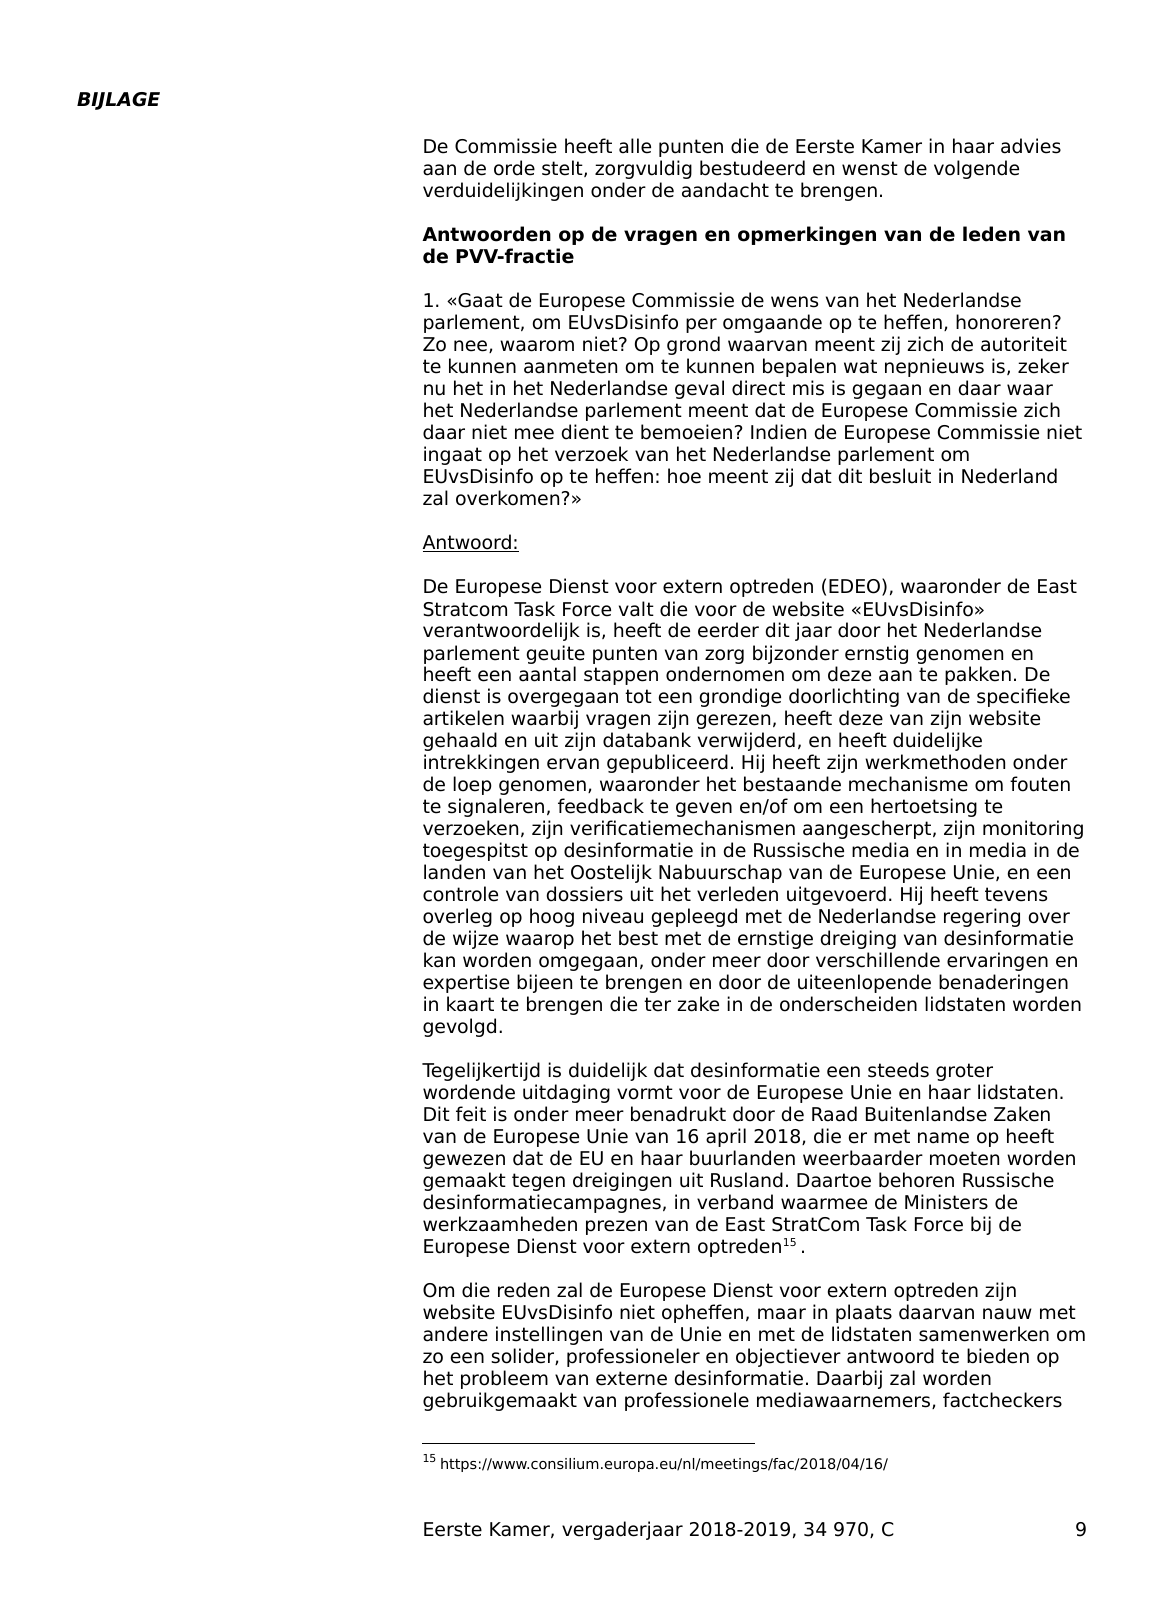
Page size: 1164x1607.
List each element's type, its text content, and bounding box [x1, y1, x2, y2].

text https://www.consilium.europa.eu/nl/meetings/fac/2018/04/16/ [422, 1452, 1087, 1474]
text Om die reden zal de Europese Dienst voor extern optreden zijn website EUvsDisinfo niet opheffen, maar in plaats daarvan nauw met andere instellingen van de Unie en met de lidstaten samenwerken om zo een solider, professioneler en objectiever antwoord te bieden op het probleem van externe desinformatie. Daarbij zal worden gebruikgemaakt van professionele mediawaarnemers, factcheckers [422, 1280, 1087, 1412]
text Tegelijkertijd is duidelijk dat desinformatie een steeds groter wordende uitdaging vormt voor de Europese Unie en haar lidstaten. Dit feit is onder meer benadrukt door de Raad Buitenlandse Zaken van de Europese Unie van 16 april 2018, die er met name op heeft gewezen dat de EU en haar buurlanden weerbaarder moeten worden gemaakt tegen dreigingen uit Rusland. Daartoe behoren Russische desinformatiecampagnes, in verband waarmee de Ministers de werkzaamheden prezen van de East StratCom Task Force bij de Europese Dienst voor extern optreden. [422, 1060, 1087, 1258]
subtitle Antwoorden op de vragen en opmerkingen van de leden van de PVV-fractie [422, 224, 1087, 268]
text De Commissie heeft alle punten die de Eerste Kamer in haar advies aan de orde stelt, zorgvuldig bestudeerd en wenst de volgende verduidelijkingen onder de aandacht te brengen. [422, 136, 1087, 202]
text 1. «Gaat de Europese Commissie de wens van het Nederlandse parlement, om EUvsDisinfo per omgaande op te heffen, honoreren? Zo nee, waarom niet? Op grond waarvan meent zij zich de autoriteit te kunnen aanmeten om te kunnen bepalen wat nepnieuws is, zeker nu het in het Nederlandse geval direct mis is gegaan en daar waar het Nederlandse parlement meent dat de Europese Commissie zich daar niet mee dient te bemoeien? Indien de Europese Commissie niet ingaat op het verzoek van het Nederlandse parlement om EUvsDisinfo op te heffen: hoe meent zij dat dit besluit in Nederland zal overkomen?» [422, 290, 1087, 510]
subtitle BIJLAGE [77, 89, 1087, 111]
text De Europese Dienst voor extern optreden (EDEO), waaronder de East Stratcom Task Force valt die voor de website «EUvsDisinfo» verantwoordelijk is, heeft de eerder dit jaar door het Nederlandse parlement geuite punten van zorg bijzonder ernstig genomen en heeft een aantal stappen ondernomen om deze aan te pakken. De dienst is overgegaan tot een grondige doorlichting van de specifieke artikelen waarbij vragen zijn gerezen, heeft deze van zijn website gehaald en uit zijn databank verwijderd, en heeft duidelijke intrekkingen ervan gepubliceerd. Hij heeft zijn werkmethoden onder de loep genomen, waaronder het bestaande mechanisme om fouten te signaleren, feedback te geven en/of om een hertoetsing te verzoeken, zijn verificatiemechanismen aangescherpt, zijn monitoring toegespitst op desinformatie in de Russische media en in media in de landen van het Oostelijk Nabuurschap van de Europese Unie, en een controle van dossiers uit het verleden uitgevoerd. Hij heeft tevens overleg op hoog niveau gepleegd met de Nederlandse regering over de wijze waarop het best met de ernstige dreiging van desinformatie kan worden omgegaan, onder meer door verschillende ervaringen en expertise bijeen te brengen en door de uiteenlopende benaderingen in kaart te brengen die ter zake in de onderscheiden lidstaten worden gevolgd. [422, 576, 1087, 1038]
subtitle Antwoord: [422, 532, 1087, 554]
